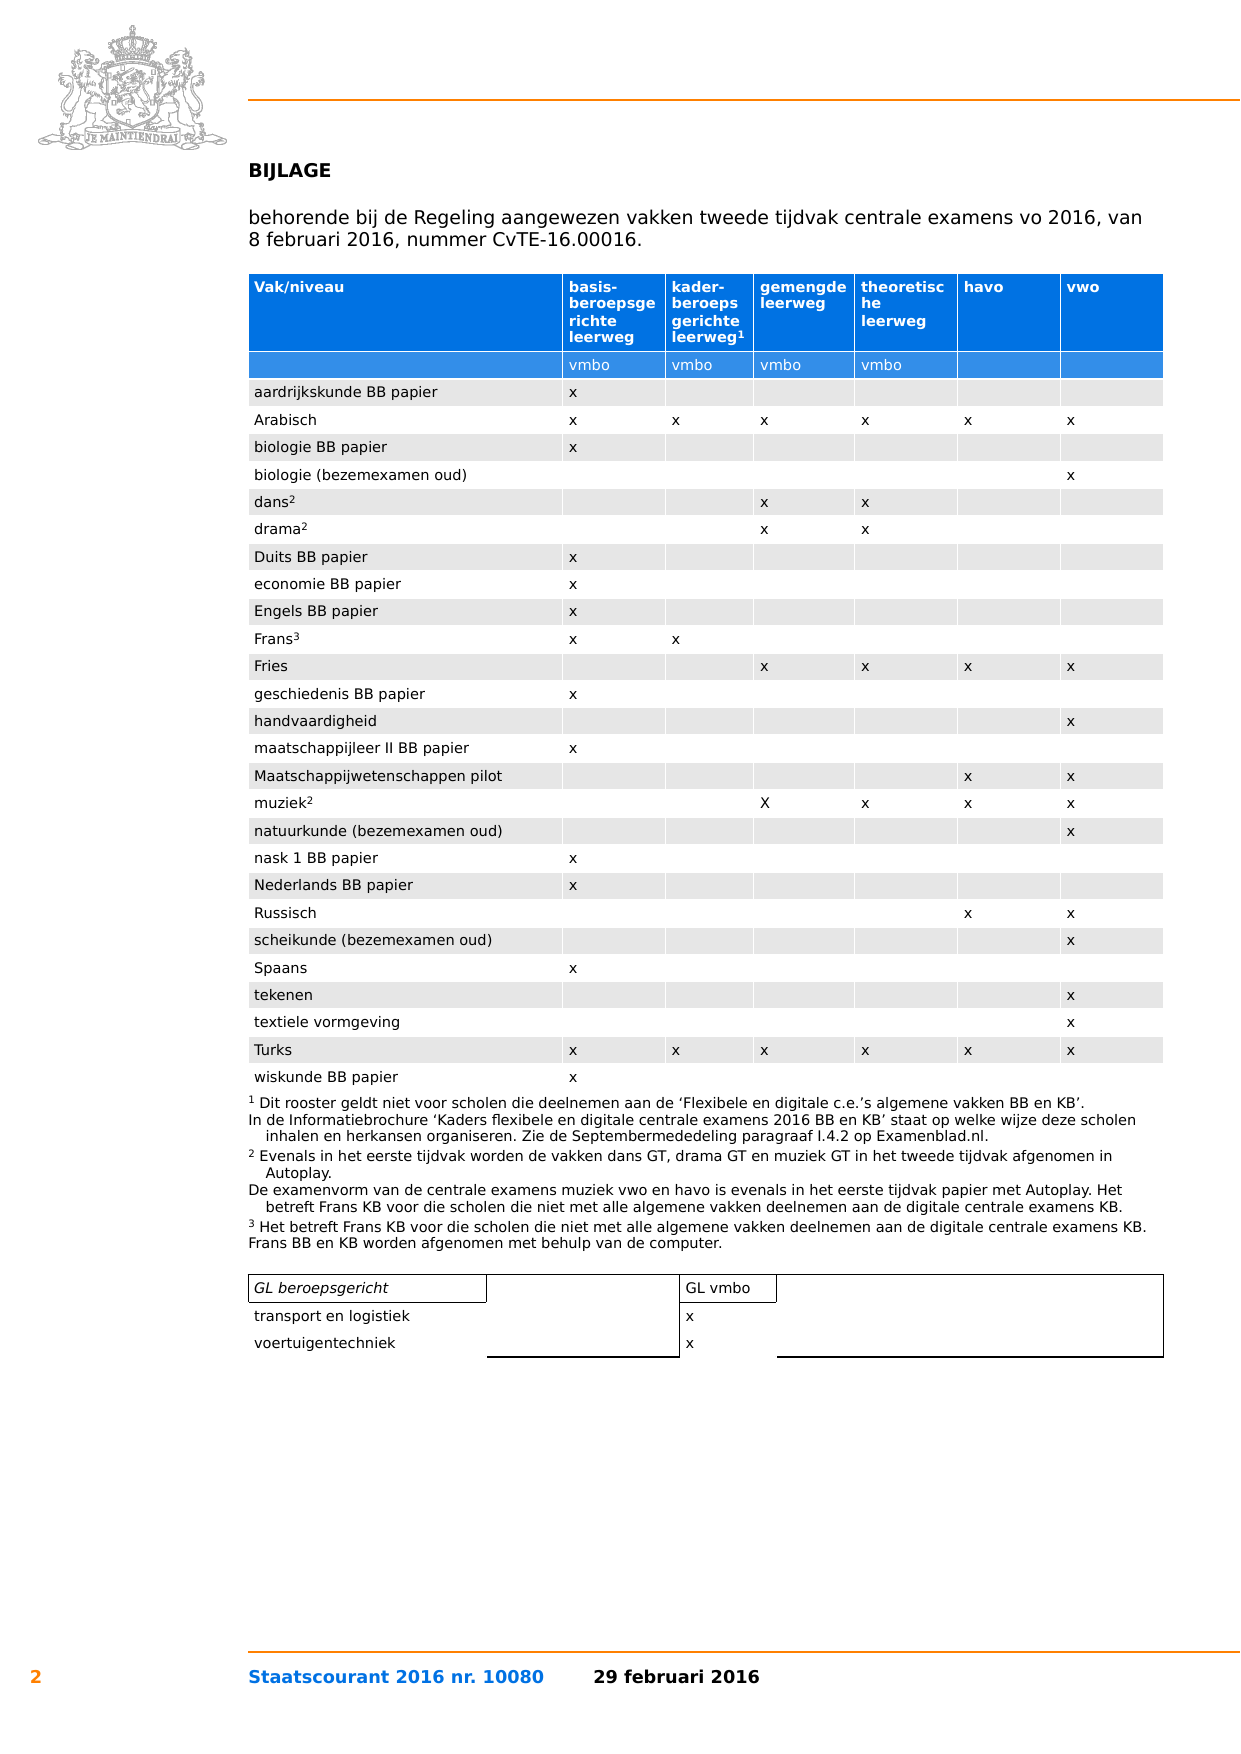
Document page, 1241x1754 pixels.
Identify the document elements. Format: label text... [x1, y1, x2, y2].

table_cell [666, 544, 753, 570]
table_cell 1 Dit rooster geldt niet voor scholen die deelnemen aan de ‘Flexibele en digitale c.e.’s algemene vakken BB en KB’. In de Informatiebrochure ‘Kaders flexibele en digitale centrale examens 2016 BB en KB’ staat op welke wijze deze scholen inhalen en herkansen organiseren. Zie de Septembermededeling paragraaf I.4.2 op Examenblad.nl. 2 Evenals in het eerste tijdvak worden de vakken dans GT, drama GT en muziek GT in het tweede tijdvak afgenomen in Autoplay. De examenvorm van de centrale examens muziek vwo en havo is evenals in het eerste tijdvak papier met Autoplay. Het betreft Frans KB voor die scholen die niet met alle algemene vakken deelnemen aan de digitale centrale examens KB. 3 Het betreft Frans KB voor die scholen die niet met alle algemene vakken deelnemen aan de digitale centrale examens KB. Frans BB en KB worden afgenomen met behulp van de computer. [248, 1092, 1163, 1252]
table_cell [563, 708, 665, 734]
table_cell vmbo [754, 352, 854, 378]
table_cell [855, 380, 957, 406]
table_cell [777, 1329, 1163, 1356]
table_cell dans2 [249, 489, 562, 515]
table_cell Spaans [249, 955, 562, 981]
table_header havo [958, 274, 1060, 351]
text behorende bij de Regeling aangewezen vakken tweede tijdvak centrale examens vo 2016, van 8 februari 2016, nummer CvTE-16.00016. [248, 207, 1163, 251]
table_cell [855, 900, 957, 926]
table_cell [855, 599, 957, 625]
table_cell [666, 873, 753, 899]
table_header theoretische leerweg [855, 274, 957, 351]
table_cell [855, 708, 957, 734]
table_cell x [754, 407, 854, 433]
table_cell [855, 1010, 957, 1036]
table_cell [777, 1302, 1163, 1329]
table_header kader-beroepsgerichte leerweg1 [666, 274, 753, 351]
table_cell [563, 900, 665, 926]
table_cell x [680, 1330, 776, 1356]
table_cell [855, 763, 957, 789]
table_cell x [754, 489, 854, 515]
table_cell [754, 900, 854, 926]
table_cell x [563, 845, 665, 872]
table_cell [958, 955, 1060, 981]
table_cell x [855, 790, 957, 817]
table_cell [958, 681, 1060, 707]
table_cell [754, 434, 854, 461]
table_cell Turks [249, 1037, 562, 1063]
table_cell [754, 462, 854, 488]
table_cell [958, 982, 1060, 1008]
table_cell x [855, 489, 957, 515]
table_cell x [563, 1037, 665, 1063]
table_cell vmbo [563, 352, 665, 378]
table_cell [666, 900, 753, 926]
table_cell x [958, 1037, 1060, 1063]
table_cell [855, 681, 957, 707]
table_cell x [666, 1037, 753, 1063]
table_cell x [563, 626, 665, 652]
table_cell [754, 380, 854, 406]
table_cell [666, 489, 753, 515]
table_cell [958, 818, 1060, 844]
table_cell x [1061, 407, 1163, 433]
table_cell [1061, 489, 1163, 515]
table_cell [563, 654, 665, 680]
table_cell x [563, 434, 665, 461]
table_cell [563, 818, 665, 844]
table_cell x [563, 599, 665, 625]
table_cell Russisch [249, 900, 562, 926]
table_cell x [754, 1037, 854, 1063]
table_cell [754, 544, 854, 570]
table_cell natuurkunde (bezemexamen oud) [249, 818, 562, 844]
table_cell x [1061, 982, 1163, 1008]
table_cell [958, 845, 1060, 872]
table_cell [958, 626, 1060, 652]
table_cell [487, 1302, 679, 1329]
table_cell x [958, 407, 1060, 433]
table_cell [754, 955, 854, 981]
table_header Vak/niveau [249, 274, 562, 351]
table_cell [754, 1010, 854, 1036]
table_cell X [754, 790, 854, 817]
table_cell x [958, 790, 1060, 817]
table_cell [563, 1010, 665, 1036]
table_header [487, 1275, 679, 1302]
table_cell [754, 845, 854, 872]
table_cell x [855, 407, 957, 433]
table_cell [855, 928, 957, 954]
table_cell [754, 928, 854, 954]
table_cell transport en logistiek [249, 1303, 486, 1329]
table_cell [666, 599, 753, 625]
table_cell [754, 818, 854, 844]
table_cell [563, 928, 665, 954]
table_cell [666, 845, 753, 872]
table_cell [855, 434, 957, 461]
table_header vwo [1061, 274, 1163, 351]
table_cell x [563, 544, 665, 570]
table_cell x [666, 626, 753, 652]
table_cell x [1061, 1037, 1163, 1063]
table_cell [1061, 873, 1163, 899]
table_cell [666, 1064, 753, 1091]
table_cell economie BB papier [249, 571, 562, 598]
table_cell Engels BB papier [249, 599, 562, 625]
table_cell [1061, 845, 1163, 872]
table_cell [855, 736, 957, 762]
table_cell x [1061, 462, 1163, 488]
table_cell x [680, 1303, 776, 1329]
table_cell [666, 516, 753, 543]
table_cell [754, 571, 854, 598]
table_cell x [563, 571, 665, 598]
table_cell [855, 818, 957, 844]
table_cell x [1061, 763, 1163, 789]
table_cell [958, 352, 1060, 378]
table_cell textiele vormgeving [249, 1010, 562, 1036]
table_cell [754, 626, 854, 652]
table_cell [563, 790, 665, 817]
table_cell geschiedenis BB papier [249, 681, 562, 707]
table_cell Maatschappijwetenschappen pilot [249, 763, 562, 789]
table_cell [754, 708, 854, 734]
table_cell x [958, 763, 1060, 789]
table_cell [1061, 380, 1163, 406]
table_cell [563, 516, 665, 543]
table_cell [563, 462, 665, 488]
table_cell [666, 1010, 753, 1036]
table_cell [958, 873, 1060, 899]
table_cell [855, 982, 957, 1008]
table_cell [958, 599, 1060, 625]
table_cell [958, 736, 1060, 762]
table_cell [666, 818, 753, 844]
table_cell handvaardigheid [249, 708, 562, 734]
table_cell [958, 544, 1060, 570]
table_cell [563, 763, 665, 789]
table_cell x [563, 681, 665, 707]
table_cell x [563, 380, 665, 406]
table_cell x [754, 654, 854, 680]
table_cell x [1061, 790, 1163, 817]
table_cell x [666, 407, 753, 433]
table_cell [958, 380, 1060, 406]
table_cell tekenen [249, 982, 562, 1008]
table_cell [754, 681, 854, 707]
table_cell [1061, 1064, 1163, 1091]
table_cell Fries [249, 654, 562, 680]
table_cell [666, 654, 753, 680]
table_cell x [563, 873, 665, 899]
table_cell drama2 [249, 516, 562, 543]
picture [38, 25, 227, 150]
table_cell [666, 462, 753, 488]
table_cell [249, 352, 562, 378]
table_cell Duits BB papier [249, 544, 562, 570]
table_cell x [754, 516, 854, 543]
table_cell [666, 681, 753, 707]
table_cell [958, 516, 1060, 543]
table_header GL vmbo [680, 1275, 776, 1302]
table_cell biologie (bezemexamen oud) [249, 462, 562, 488]
table_cell x [958, 900, 1060, 926]
table_cell Arabisch [249, 407, 562, 433]
table_cell muziek2 [249, 790, 562, 817]
table_cell [958, 708, 1060, 734]
table_cell nask 1 BB papier [249, 845, 562, 872]
table_cell aardrijkskunde BB papier [249, 380, 562, 406]
table_cell x [855, 516, 957, 543]
table_cell maatschappijleer II BB papier [249, 736, 562, 762]
table_header GL beroepsgericht [249, 1275, 486, 1302]
table_cell [855, 873, 957, 899]
table_cell [1061, 571, 1163, 598]
table_cell [666, 955, 753, 981]
table_cell [666, 380, 753, 406]
table_cell vmbo [666, 352, 753, 378]
table_cell [958, 434, 1060, 461]
table_cell x [1061, 818, 1163, 844]
table_cell [1061, 955, 1163, 981]
table_cell [563, 982, 665, 1008]
table_header basis-beroepsgerichte leerweg [563, 274, 665, 351]
table_cell Frans3 [249, 626, 562, 652]
table_cell [666, 708, 753, 734]
table_cell voertuigentechniek [249, 1330, 486, 1356]
table_cell [958, 928, 1060, 954]
table_cell x [1061, 1010, 1163, 1036]
table_cell Nederlands BB papier [249, 873, 562, 899]
table_cell [666, 571, 753, 598]
table_cell [958, 462, 1060, 488]
table_cell [855, 1064, 957, 1091]
subtitle BIJLAGE [248, 160, 1163, 182]
table_cell [958, 1064, 1060, 1091]
table_cell [855, 462, 957, 488]
table_cell biologie BB papier [249, 434, 562, 461]
table_cell x [563, 955, 665, 981]
table_cell [666, 982, 753, 1008]
table_cell [666, 928, 753, 954]
table_cell [958, 1010, 1060, 1036]
table_header gemengde leerweg [754, 274, 854, 351]
table_cell [666, 736, 753, 762]
table_cell [666, 434, 753, 461]
table_cell x [563, 407, 665, 433]
table_cell x [1061, 654, 1163, 680]
table_cell [666, 763, 753, 789]
table_cell [754, 763, 854, 789]
table_cell [754, 873, 854, 899]
table_cell [855, 544, 957, 570]
table_cell wiskunde BB papier [249, 1064, 562, 1091]
table_cell [1061, 626, 1163, 652]
table_cell [754, 599, 854, 625]
table_cell x [1061, 708, 1163, 734]
table_cell x [563, 1064, 665, 1091]
table_cell x [563, 736, 665, 762]
table_cell [958, 571, 1060, 598]
table_cell vmbo [855, 352, 957, 378]
table_cell [1061, 434, 1163, 461]
table_cell x [1061, 928, 1163, 954]
table_cell [1061, 352, 1163, 378]
table_header [777, 1275, 1163, 1302]
table_cell [855, 626, 957, 652]
table_cell [1061, 599, 1163, 625]
table_cell [855, 955, 957, 981]
table_cell [754, 982, 854, 1008]
table_cell [563, 489, 665, 515]
table_cell [754, 1064, 854, 1091]
table_cell [958, 489, 1060, 515]
table_cell scheikunde (bezemexamen oud) [249, 928, 562, 954]
table_cell x [1061, 900, 1163, 926]
table_cell x [855, 654, 957, 680]
table_cell [666, 790, 753, 817]
table_cell [855, 571, 957, 598]
table_cell [1061, 736, 1163, 762]
table_cell x [958, 654, 1060, 680]
table_cell [1061, 681, 1163, 707]
table_cell [754, 736, 854, 762]
table_cell [1061, 516, 1163, 543]
table_cell x [855, 1037, 957, 1063]
table_cell [855, 845, 957, 872]
table_cell [1061, 544, 1163, 570]
table_cell [487, 1329, 679, 1356]
